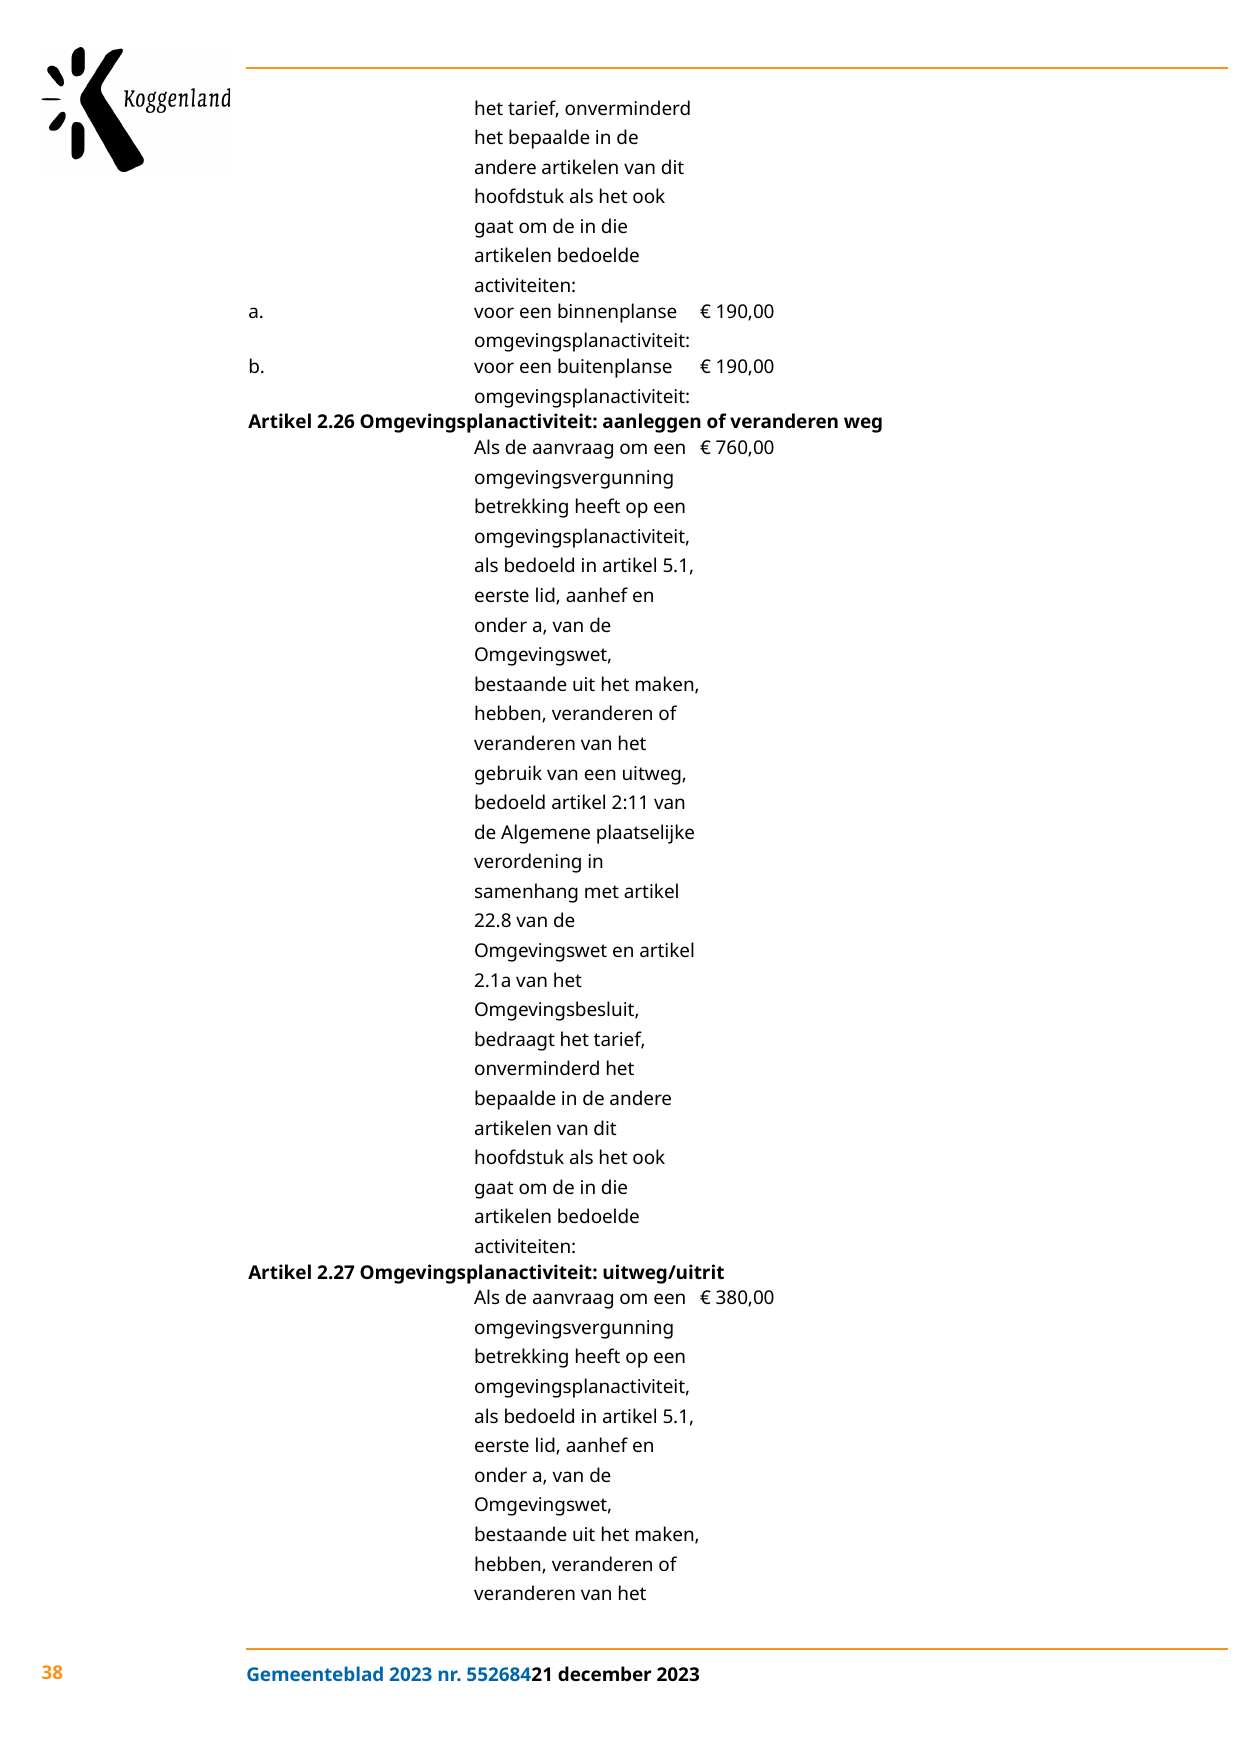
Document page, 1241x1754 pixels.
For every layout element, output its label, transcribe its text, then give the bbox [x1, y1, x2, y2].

table_cell Als de aanvraag om een omgevingsvergunning betrekking heeft op een omgevingsplanactiviteit, als bedoeld in artikel 5.1, eerste lid, aanhef en onder a, van de Omgevingswet, bestaande uit het maken, hebben, veranderen of veranderen van het gebruik van een uitweg, bedoeld artikel 2:11 van de Algemene plaatselijke verordening in samenhang met artikel 22.8 van de Omgevingswet en artikel 2.1a van het Omgevingsbesluit, bedraagt het tarief, onverminderd het bepaalde in de andere artikelen van dit hoofdstuk als het ook gaat om de in die artikelen bedoelde activiteiten: [474, 434, 700, 1259]
table_cell Artikel 2.27 Omgevingsplanactiviteit: uitweg/uitrit [248, 1259, 926, 1284]
table_cell b. [248, 353, 474, 409]
table_cell [926, 298, 1152, 353]
picture [41, 47, 231, 172]
table_cell [926, 353, 1152, 409]
table_cell [926, 1285, 1152, 1606]
table_cell Als de aanvraag om een omgevingsvergunning betrekking heeft op een omgevingsplanactiviteit, als bedoeld in artikel 5.1, eerste lid, aanhef en onder a, van de Omgevingswet, bestaande uit het maken, hebben, veranderen of veranderen van het [474, 1285, 700, 1606]
table_cell € 380,00 [700, 1285, 926, 1606]
table_cell € 760,00 [700, 434, 926, 1259]
table_cell [926, 409, 1152, 434]
table_cell [248, 1285, 474, 1606]
table_cell [248, 434, 474, 1259]
table_cell het tarief, onverminderd het bepaalde in de andere artikelen van dit hoofdstuk als het ook gaat om de in die artikelen bedoelde activiteiten: [474, 95, 700, 298]
table_cell Artikel 2.26 Omgevingsplanactiviteit: aanleggen of veranderen weg [248, 409, 926, 434]
table_cell [926, 1259, 1152, 1284]
table_cell voor een buitenplanse omgevingsplanactiviteit: [474, 353, 700, 409]
table_cell a. [248, 298, 474, 353]
table_cell € 190,00 [700, 353, 926, 409]
table_cell € 190,00 [700, 298, 926, 353]
table_cell [926, 434, 1152, 1259]
table_cell [700, 95, 926, 298]
table_cell [926, 95, 1152, 298]
table_cell voor een binnenplanse omgevingsplanactiviteit: [474, 298, 700, 353]
table_cell [248, 95, 474, 298]
